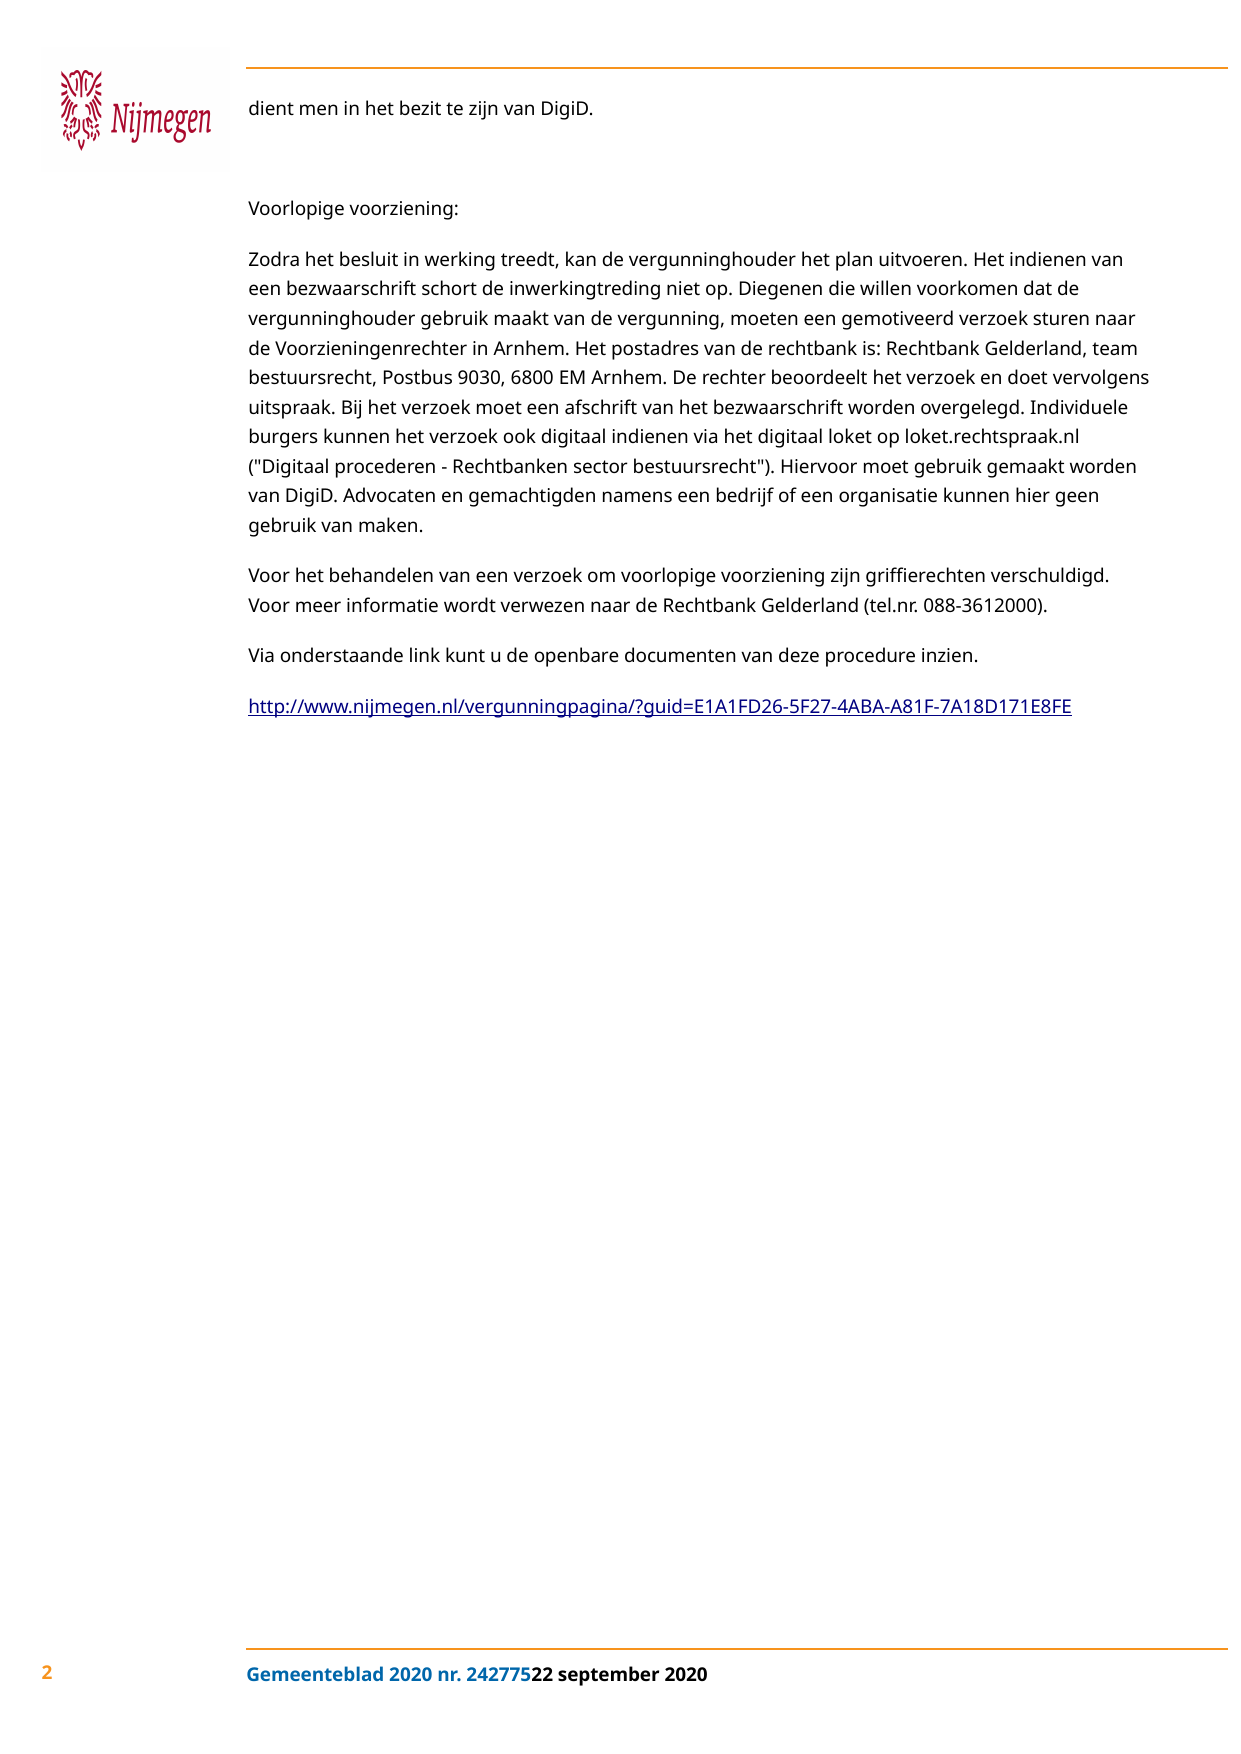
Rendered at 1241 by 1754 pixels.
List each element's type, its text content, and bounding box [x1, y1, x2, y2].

text dient men in het bezit te zijn van DigiD. [248, 95, 1152, 121]
text http://www.nijmegen.nl/vergunningpagina/?guid=E1A1FD26-5F27-4ABA-A81F-7A18D171E8FE [248, 693, 1152, 719]
text Via onderstaande link kunt u de openbare documenten van deze procedure inzien. [248, 643, 1152, 668]
picture [41, 47, 231, 172]
text Zodra het besluit in werking treedt, kan de vergunninghouder het plan uitvoeren. Het indienen van een bezwaarschrift schort de inwerkingtreding niet op. Diegenen die willen voorkomen dat de vergunninghouder gebruik maakt van de vergunning, moeten een gemotiveerd verzoek sturen naar de Voorzieningenrechter in Arnhem. Het postadres van de rechtbank is: Rechtbank Gelderland, team bestuursrecht, Postbus 9030, 6800 EM Arnhem. De rechter beoordeelt het verzoek en doet vervolgens uitspraak. Bij het verzoek moet een afschrift van het bezwaarschrift worden overgelegd. Individuele burgers kunnen het verzoek ook digitaal indienen via het digitaal loket op loket.rechtspraak.nl ("Digitaal procederen - Rechtbanken sector bestuursrecht"). Hiervoor moet gebruik gemaakt worden van DigiD. Advocaten en gemachtigden namens een bedrijf of een organisatie kunnen hier geen gebruik van maken. [248, 246, 1152, 538]
text Voor het behandelen van een verzoek om voorlopige voorziening zijn griffierechten verschuldigd. Voor meer informatie wordt verwezen naar de Rechtbank Gelderland (tel.nr. 088-3612000). [248, 563, 1152, 618]
text Voorlopige voorziening: [248, 196, 1152, 221]
